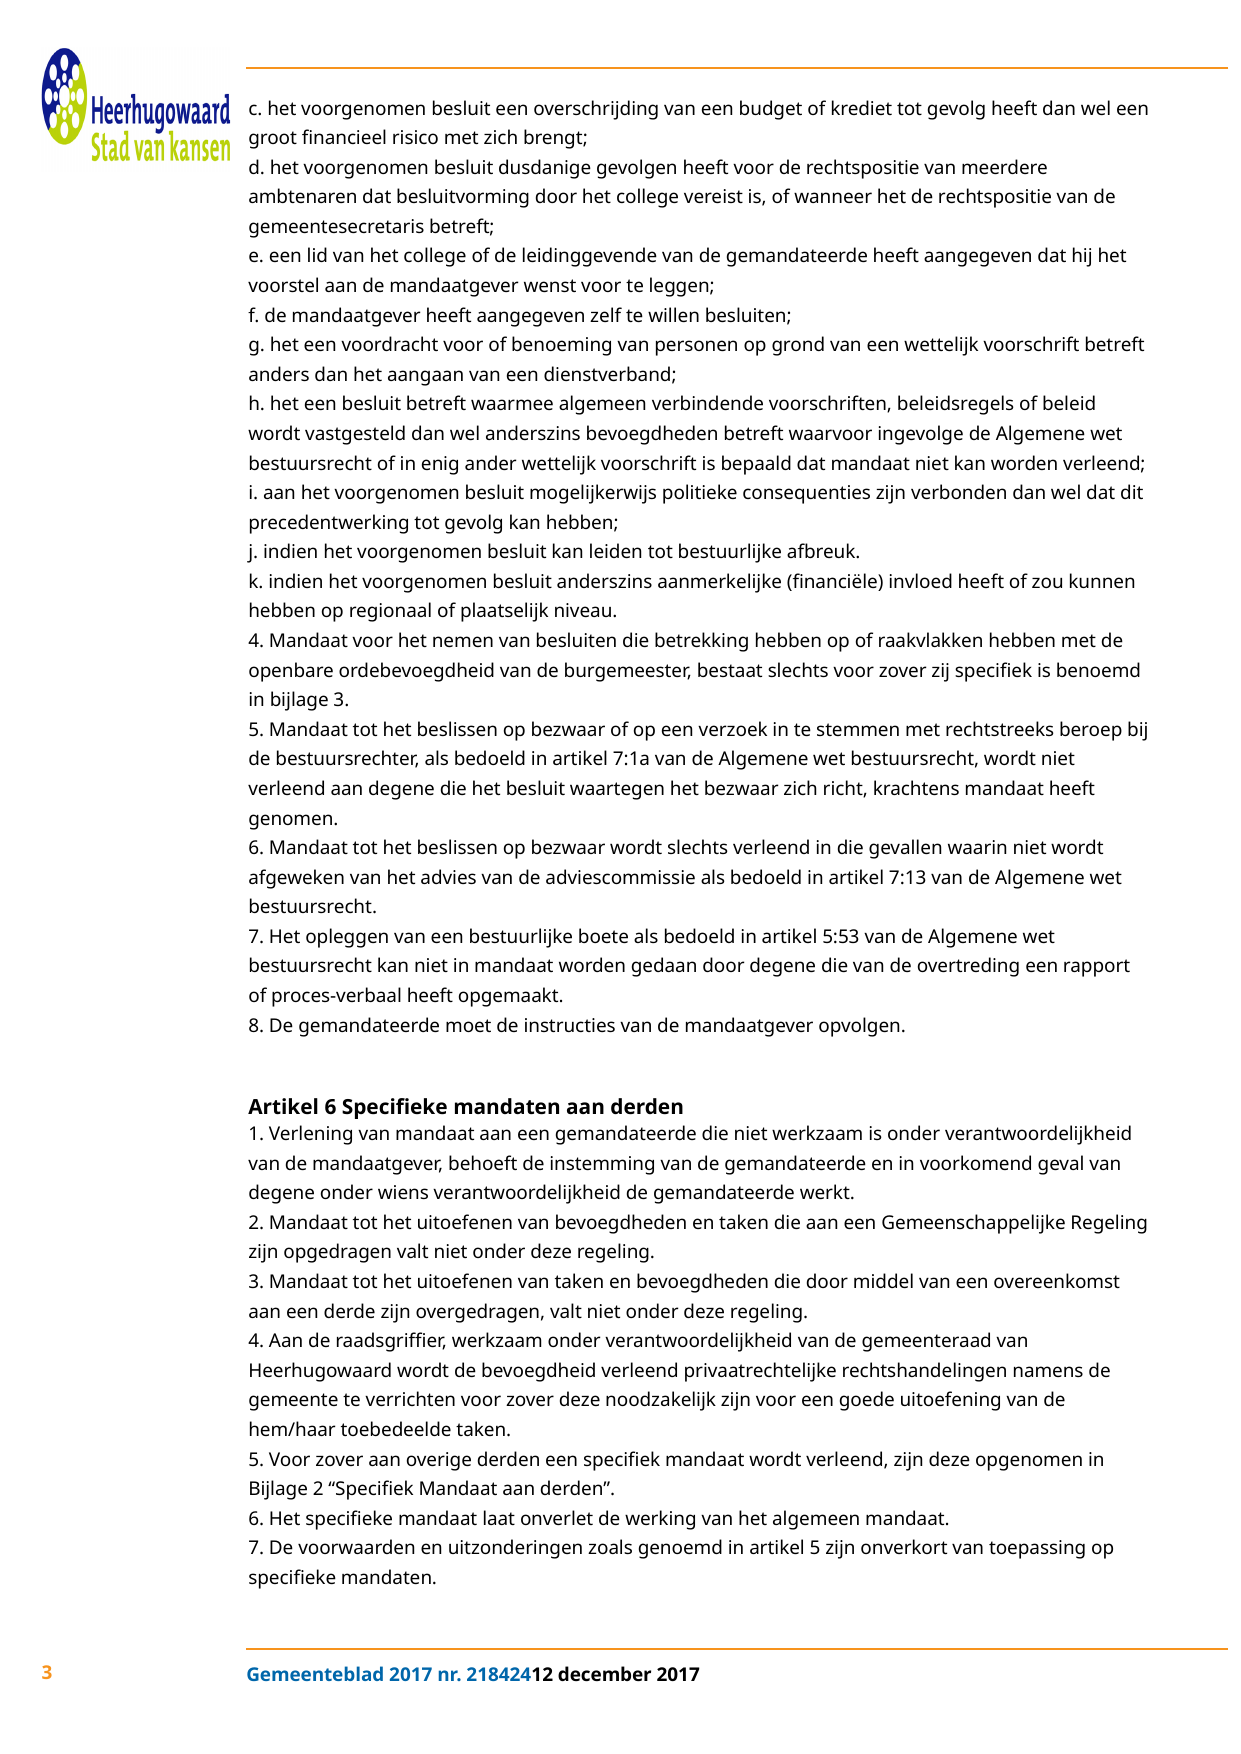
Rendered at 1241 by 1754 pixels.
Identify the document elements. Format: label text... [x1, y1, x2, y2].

text e. een lid van het college of de leidinggevende van de gemandateerde heeft aangegeven dat hij het voorstel aan de mandaatgever wenst voor te leggen; [248, 243, 1152, 298]
text j. indien het voorgenomen besluit kan leiden tot bestuurlijke afbreuk. [248, 538, 1152, 564]
text Artikel 6 Specifieke mandaten aan derden [248, 1092, 1152, 1120]
text 8. De gemandateerde moet de instructies van de mandaatgever opvolgen. [248, 1012, 1152, 1038]
text 6. Mandaat tot het beslissen op bezwaar wordt slechts verleend in die gevallen waarin niet wordt afgeweken van het advies van de adviescommissie als bedoeld in artikel 7:13 van de Algemene wet bestuursrecht. [248, 834, 1152, 919]
text c. het voorgenomen besluit een overschrijding van een budget of krediet tot gevolg heeft dan wel een groot financieel risico met zich brengt; [248, 95, 1152, 150]
text 1. Verlening van mandaat aan een gemandateerde die niet werkzaam is onder verantwoordelijkheid van de mandaatgever, behoeft de instemming van de gemandateerde en in voorkomend geval van degene onder wiens verantwoordelijkheid de gemandateerde werkt. [248, 1120, 1152, 1205]
text 7. De voorwaarden en uitzonderingen zoals genoemd in artikel 5 zijn onverkort van toepassing op specifieke mandaten. [248, 1534, 1152, 1590]
text d. het voorgenomen besluit dusdanige gevolgen heeft voor de rechtspositie van meerdere ambtenaren dat besluitvorming door het college vereist is, of wanneer het de rechtspositie van de gemeentesecretaris betreft; [248, 154, 1152, 239]
text 7. Het opleggen van een bestuurlijke boete als bedoeld in artikel 5:53 van de Algemene wet bestuursrecht kan niet in mandaat worden gedaan door degene die van de overtreding een rapport of proces-verbaal heeft opgemaakt. [248, 923, 1152, 1008]
text 2. Mandaat tot het uitoefenen van bevoegdheden en taken die aan een Gemeenschappelijke Regeling zijn opgedragen valt niet onder deze regeling. [248, 1209, 1152, 1264]
text i. aan het voorgenomen besluit mogelijkerwijs politieke consequenties zijn verbonden dan wel dat dit precedentwerking tot gevolg kan hebben; [248, 479, 1152, 535]
text g. het een voordracht voor of benoeming van personen op grond van een wettelijk voorschrift betreft anders dan het aangaan van een dienstverband; [248, 331, 1152, 387]
text 3. Mandaat tot het uitoefenen van taken en bevoegdheden die door middel van een overeenkomst aan een derde zijn overgedragen, valt niet onder deze regeling. [248, 1268, 1152, 1323]
text f. de mandaatgever heeft aangegeven zelf te willen besluiten; [248, 302, 1152, 328]
text k. indien het voorgenomen besluit anderszins aanmerkelijke (financiële) invloed heeft of zou kunnen hebben op regionaal of plaatselijk niveau. [248, 568, 1152, 623]
text 6. Het specifieke mandaat laat onverlet de werking van het algemeen mandaat. [248, 1505, 1152, 1531]
text 5. Mandaat tot het beslissen op bezwaar of op een verzoek in te stemmen met rechtstreeks beroep bij de bestuursrechter, als bedoeld in artikel 7:1a van de Algemene wet bestuursrecht, wordt niet verleend aan degene die het besluit waartegen het bezwaar zich richt, krachtens mandaat heeft genomen. [248, 716, 1152, 831]
text 4. Aan de raadsgriffier, werkzaam onder verantwoordelijkheid van de gemeenteraad van Heerhugowaard wordt de bevoegdheid verleend privaatrechtelijke rechtshandelingen namens de gemeente te verrichten voor zover deze noodzakelijk zijn voor een goede uitoefening van de hem/haar toebedeelde taken. [248, 1327, 1152, 1442]
text h. het een besluit betreft waarmee algemeen verbindende voorschriften, beleidsregels of beleid wordt vastgesteld dan wel anderszins bevoegdheden betreft waarvoor ingevolge de Algemene wet bestuursrecht of in enig ander wettelijk voorschrift is bepaald dat mandaat niet kan worden verleend; [248, 391, 1152, 476]
picture [41, 47, 231, 172]
text 5. Voor zover aan overige derden een specifiek mandaat wordt verleend, zijn deze opgenomen in Bijlage 2 “Specifiek Mandaat aan derden”. [248, 1446, 1152, 1501]
text 4. Mandaat voor het nemen van besluiten die betrekking hebben op of raakvlakken hebben met de openbare ordebevoegdheid van de burgemeester, bestaat slechts voor zover zij specifiek is benoemd in bijlage 3. [248, 627, 1152, 712]
